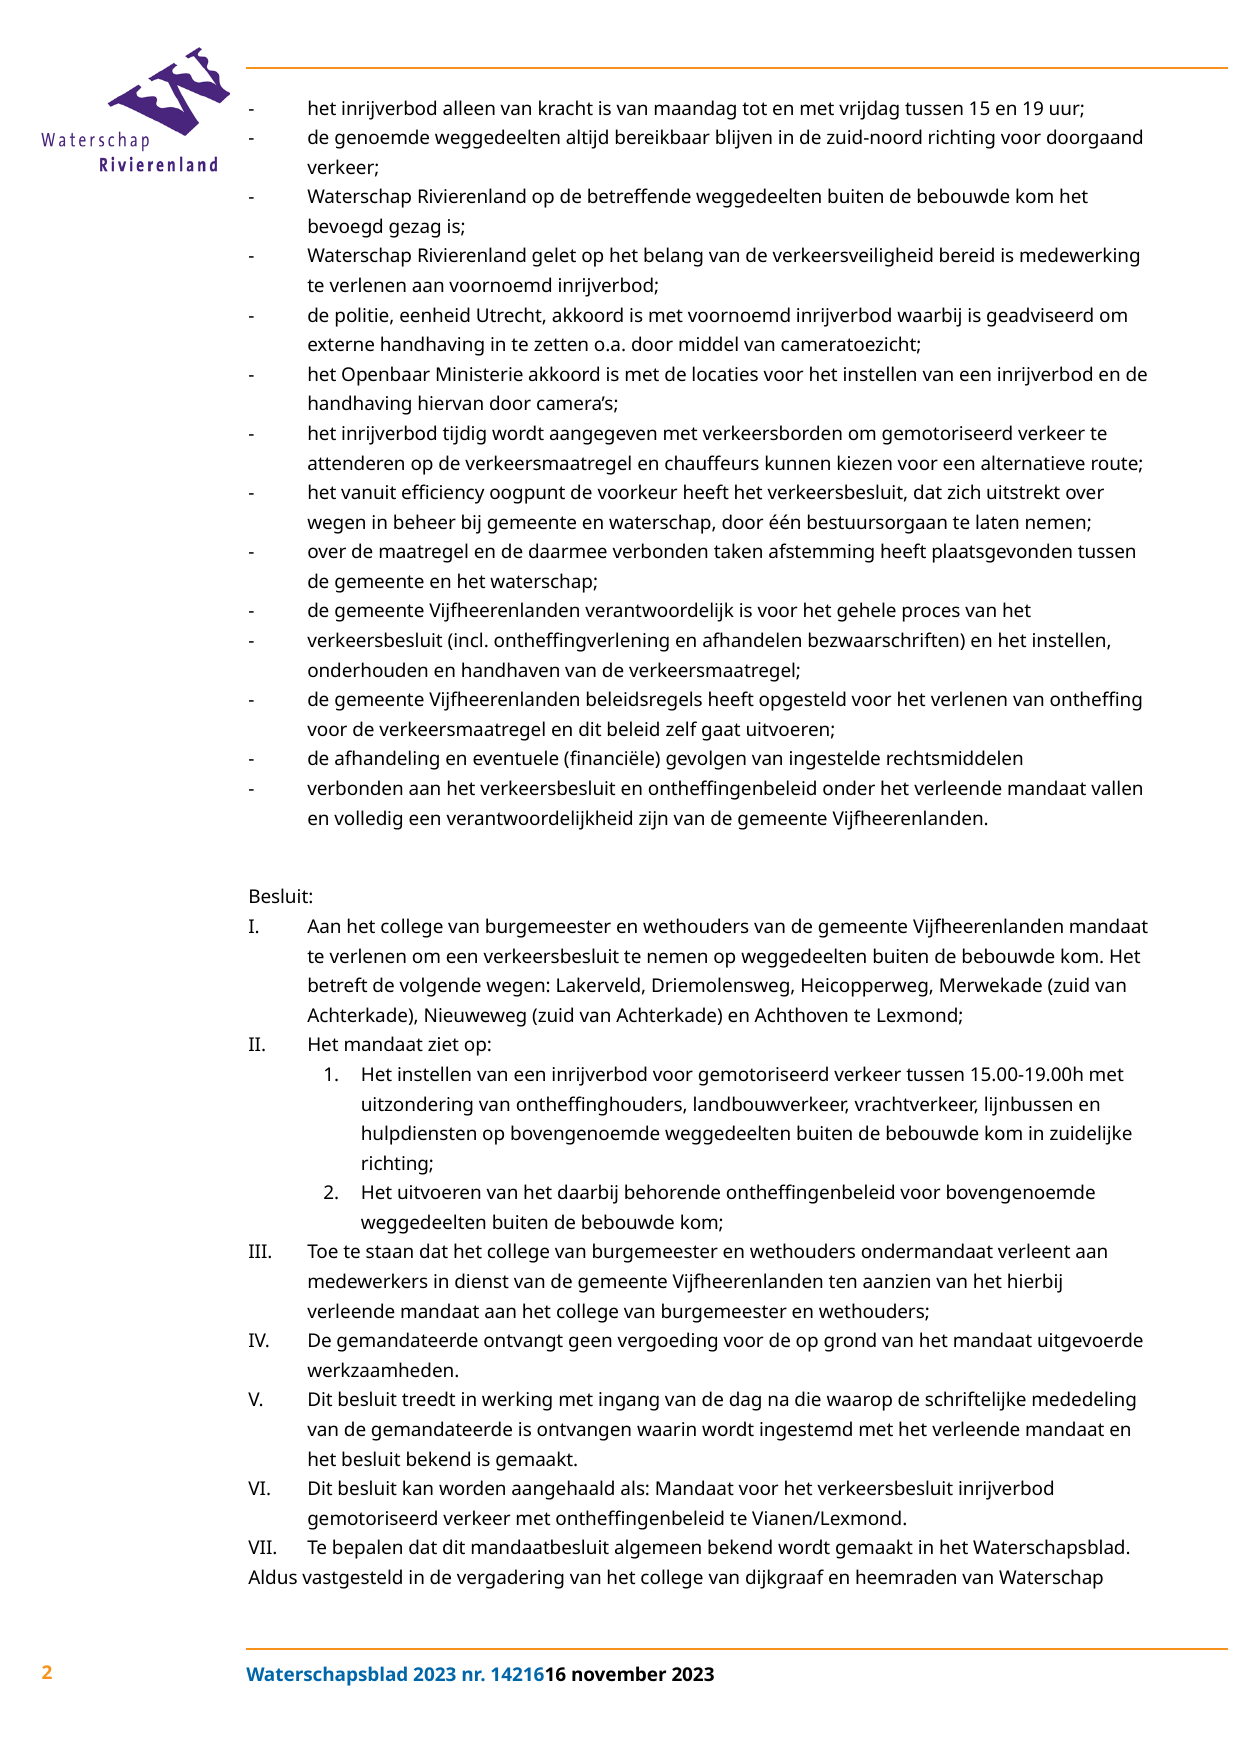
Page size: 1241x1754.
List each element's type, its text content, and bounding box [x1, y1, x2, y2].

text Aldus vastgesteld in de vergadering van het college van dijkgraaf en heemraden van Waterschap [248, 1564, 1152, 1590]
list het vanuit efficiency oogpunt de voorkeur heeft het verkeersbesluit, dat zich uitstrekt over wegen in beheer bij gemeente en waterschap, door één bestuursorgaan te laten nemen; [248, 479, 1152, 535]
list Toe te staan dat het college van burgemeester en wethouders ondermandaat verleent aan medewerkers in dienst van de gemeente Vijfheerenlanden ten aanzien van het hierbij verleende mandaat aan het college van burgemeester en wethouders; [248, 1239, 1152, 1323]
list over de maatregel en de daarmee verbonden taken afstemming heeft plaatsgevonden tussen de gemeente en het waterschap; [248, 538, 1152, 594]
list Waterschap Rivierenland gelet op het belang van de verkeersveiligheid bereid is medewerking te verlenen aan voornoemd inrijverbod; [248, 243, 1152, 298]
list verbonden aan het verkeersbesluit en ontheffingenbeleid onder het verleende mandaat vallen en volledig een verantwoordelijkheid zijn van de gemeente Vijfheerenlanden. [248, 775, 1152, 831]
list de politie, eenheid Utrecht, akkoord is met voornoemd inrijverbod waarbij is geadviseerd om externe handhaving in te zetten o.a. door middel van cameratoezicht; [248, 302, 1152, 357]
list Te bepalen dat dit mandaatbesluit algemeen bekend wordt gemaakt in het Waterschapsblad. [248, 1534, 1152, 1560]
list Dit besluit treedt in werking met ingang van de dag na die waarop de schriftelijke mededeling van de gemandateerde is ontvangen waarin wordt ingestemd met het verleende mandaat en het besluit bekend is gemaakt. [248, 1387, 1152, 1471]
list verkeersbesluit (incl. ontheffingverlening en afhandelen bezwaarschriften) en het instellen, onderhouden en handhaven van de verkeersmaatregel; [248, 627, 1152, 683]
list Aan het college van burgemeester en wethouders van de gemeente Vijfheerenlanden mandaat te verlenen om een verkeersbesluit te nemen op weggedeelten buiten de bebouwde kom. Het betreft de volgende wegen: Lakerveld, Driemolensweg, Heicopperweg, Merwekade (zuid van Achterkade), Nieuweweg (zuid van Achterkade) en Achthoven te Lexmond; [248, 913, 1152, 1028]
list het Openbaar Ministerie akkoord is met de locaties voor het instellen van een inrijverbod en de handhaving hiervan door camera’s; [248, 361, 1152, 416]
list Het uitvoeren van het daarbij behorende ontheffingenbeleid voor bovengenoemde weggedeelten buiten de bebouwde kom; [323, 1179, 1152, 1235]
list het inrijverbod tijdig wordt aangegeven met verkeersborden om gemotoriseerd verkeer te attenderen op de verkeersmaatregel en chauffeurs kunnen kiezen voor een alternatieve route; [248, 420, 1152, 476]
list Waterschap Rivierenland op de betreffende weggedeelten buiten de bebouwde kom het bevoegd gezag is; [248, 183, 1152, 239]
text Besluit: [248, 884, 1152, 909]
list de gemeente Vijfheerenlanden beleidsregels heeft opgesteld voor het verlenen van ontheffing voor de verkeersmaatregel en dit beleid zelf gaat uitvoeren; [248, 686, 1152, 742]
picture [41, 47, 231, 172]
list de gemeente Vijfheerenlanden verantwoordelijk is voor het gehele proces van het [248, 598, 1152, 623]
list Dit besluit kan worden aangehaald als: Mandaat voor het verkeersbesluit inrijverbod gemotoriseerd verkeer met ontheffingenbeleid te Vianen/Lexmond. [248, 1475, 1152, 1531]
list De gemandateerde ontvangt geen vergoeding voor de op grond van het mandaat uitgevoerde werkzaamheden. [248, 1327, 1152, 1383]
list het inrijverbod alleen van kracht is van maandag tot en met vrijdag tussen 15 en 19 uur; [248, 95, 1152, 121]
list de genoemde weggedeelten altijd bereikbaar blijven in de zuid-noord richting voor doorgaand verkeer; [248, 124, 1152, 180]
list de afhandeling en eventuele (financiële) gevolgen van ingestelde rechtsmiddelen [248, 746, 1152, 771]
list Het mandaat ziet op: [248, 1032, 1152, 1057]
list Het instellen van een inrijverbod voor gemotoriseerd verkeer tussen 15.00-19.00h met uitzondering van ontheffinghouders, landbouwverkeer, vrachtverkeer, lijnbussen en hulpdiensten op bovengenoemde weggedeelten buiten de bebouwde kom in zuidelijke richting; [323, 1061, 1152, 1176]
